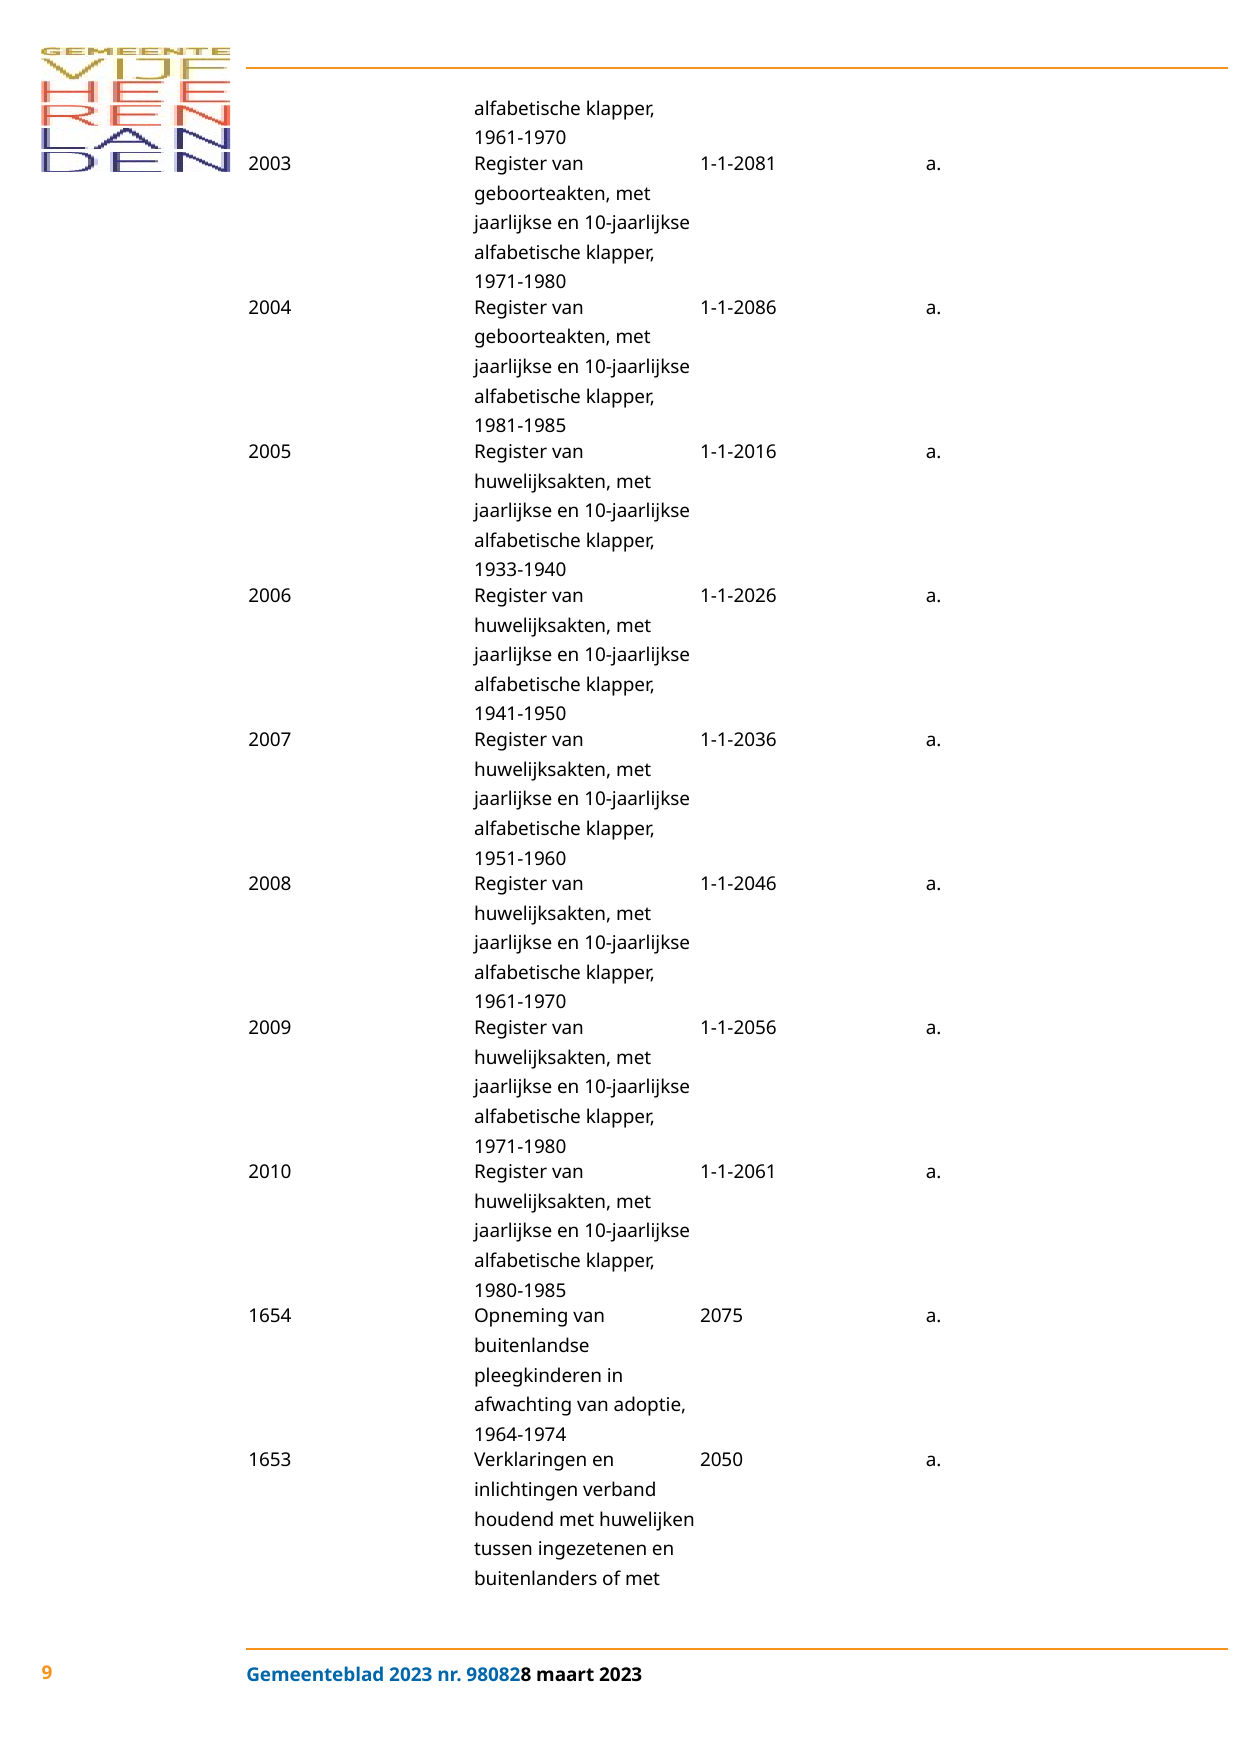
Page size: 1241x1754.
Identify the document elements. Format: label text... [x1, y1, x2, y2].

table_cell 2050 [700, 1447, 926, 1591]
table_cell a. [926, 1159, 1152, 1303]
table_cell Register van huwelijksakten, met jaarlijkse en 10-jaarlijkse alfabetische klapper, 1961-1970 [474, 870, 700, 1014]
table_cell 1-1-2086 [700, 294, 926, 438]
table_cell 2004 [248, 294, 474, 438]
table_cell Register van geboorteakten, met jaarlijkse en 10-jaarlijkse alfabetische klapper, 1971-1980 [474, 150, 700, 294]
table_cell a. [926, 150, 1152, 294]
table_cell a. [926, 438, 1152, 582]
table_cell 1654 [248, 1303, 474, 1447]
table_cell 1-1-2026 [700, 582, 926, 726]
table_cell 2009 [248, 1015, 474, 1158]
table_cell 1-1-2061 [700, 1159, 926, 1303]
table_cell [700, 95, 926, 150]
table_cell 1-1-2081 [700, 150, 926, 294]
table_cell Register van huwelijksakten, met jaarlijkse en 10-jaarlijkse alfabetische klapper, 1951-1960 [474, 726, 700, 870]
table_cell 2007 [248, 726, 474, 870]
table_cell 2005 [248, 438, 474, 582]
table_cell 2006 [248, 582, 474, 726]
table_cell Register van huwelijksakten, met jaarlijkse en 10-jaarlijkse alfabetische klapper, 1941-1950 [474, 582, 700, 726]
table_cell 2010 [248, 1159, 474, 1303]
table_cell a. [926, 1447, 1152, 1591]
table_cell Register van geboorteakten, met jaarlijkse en 10-jaarlijkse alfabetische klapper, 1981-1985 [474, 294, 700, 438]
table_cell 1653 [248, 1447, 474, 1591]
table_cell 1-1-2016 [700, 438, 926, 582]
table_cell [248, 95, 474, 150]
table_cell Register van huwelijksakten, met jaarlijkse en 10-jaarlijkse alfabetische klapper, 1980-1985 [474, 1159, 700, 1303]
table_cell 2003 [248, 150, 474, 294]
table_cell [926, 95, 1152, 150]
table_cell a. [926, 582, 1152, 726]
table_cell Register van huwelijksakten, met jaarlijkse en 10-jaarlijkse alfabetische klapper, 1971-1980 [474, 1015, 700, 1158]
table_cell 1-1-2056 [700, 1015, 926, 1158]
table_cell alfabetische klapper, 1961-1970 [474, 95, 700, 150]
table_cell 2008 [248, 870, 474, 1014]
table_cell a. [926, 1015, 1152, 1158]
table_cell a. [926, 294, 1152, 438]
table_cell a. [926, 1303, 1152, 1447]
table_cell Verklaringen en inlichtingen verband houdend met huwelijken tussen ingezetenen en buitenlanders of met [474, 1447, 700, 1591]
table_cell Register van huwelijksakten, met jaarlijkse en 10-jaarlijkse alfabetische klapper, 1933-1940 [474, 438, 700, 582]
table_cell a. [926, 726, 1152, 870]
table_cell Opneming van buitenlandse pleegkinderen in afwachting van adoptie, 1964-1974 [474, 1303, 700, 1447]
table_cell a. [926, 870, 1152, 1014]
table_cell 2075 [700, 1303, 926, 1447]
table_cell 1-1-2036 [700, 726, 926, 870]
picture [41, 47, 231, 172]
table_cell 1-1-2046 [700, 870, 926, 1014]
